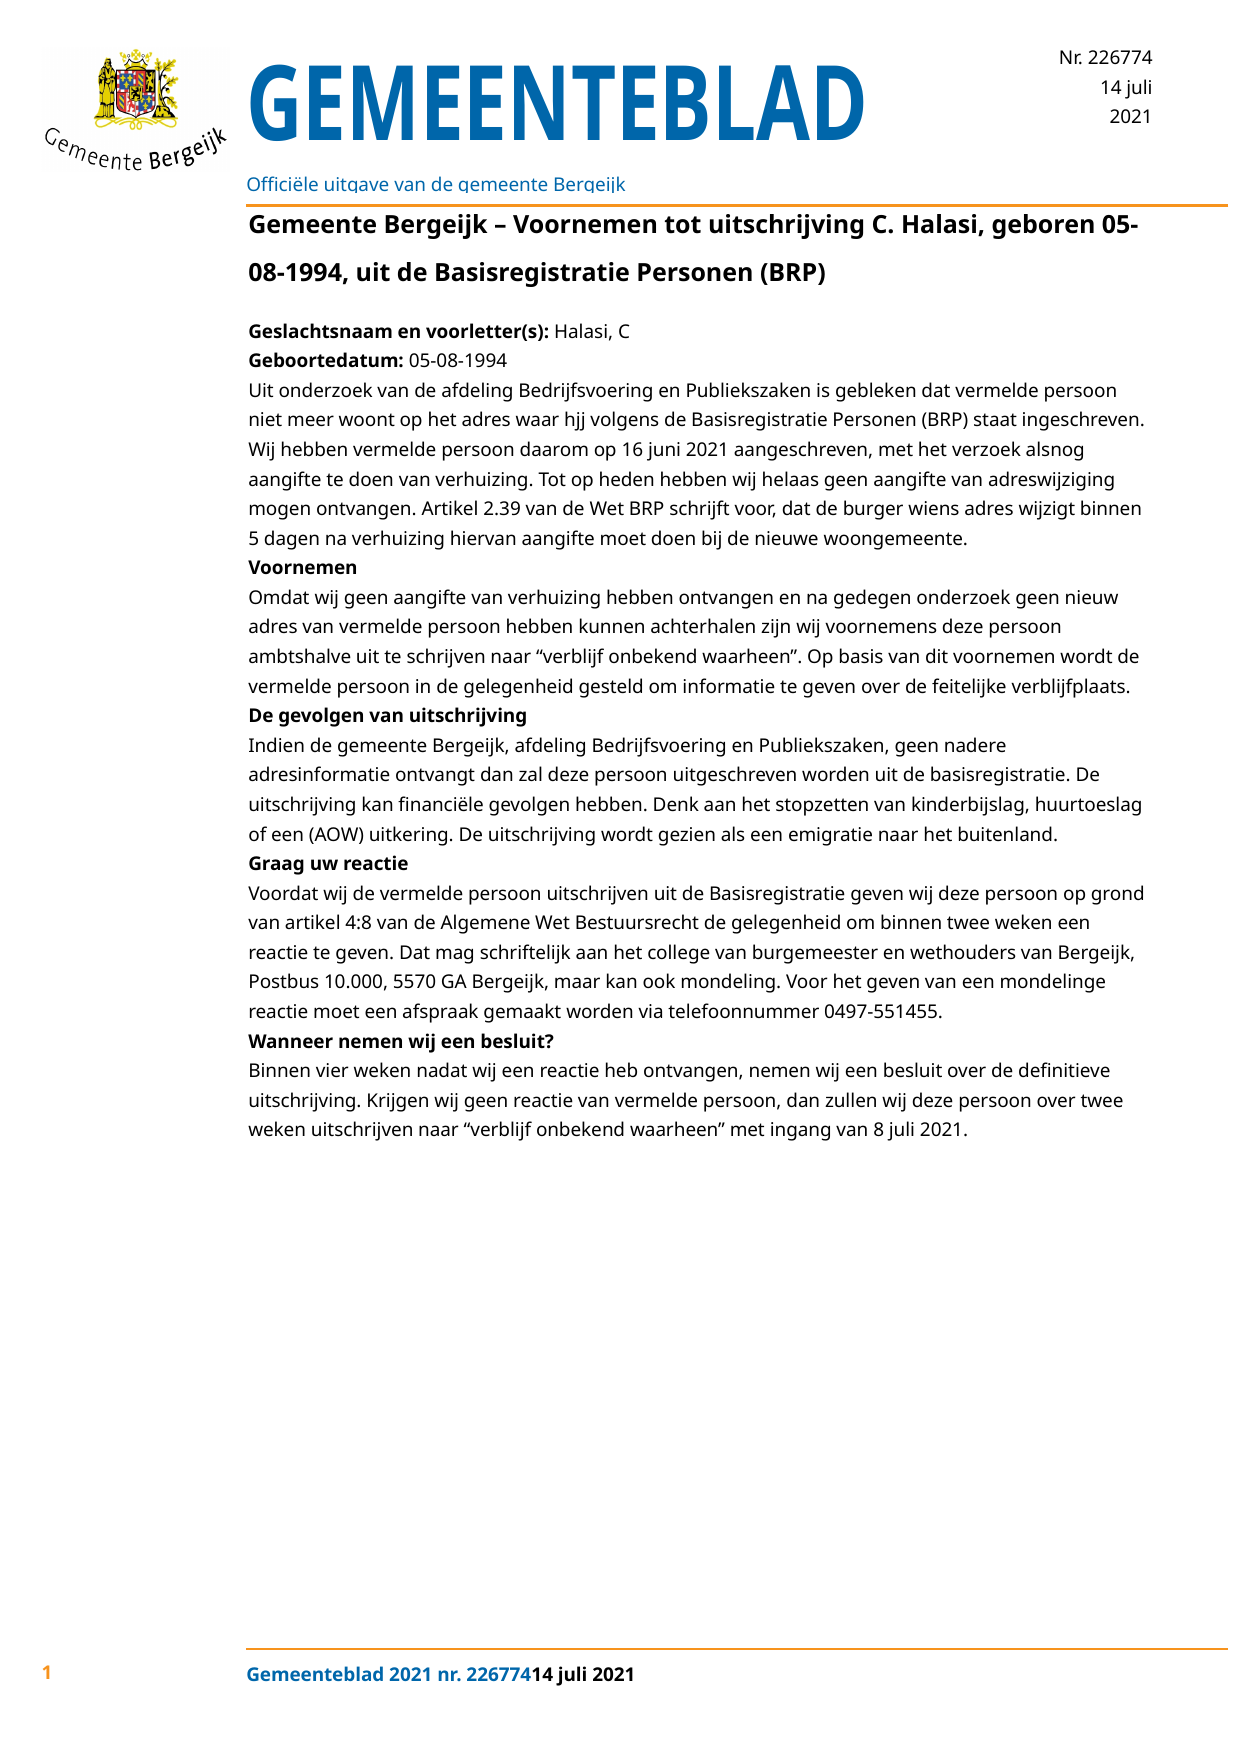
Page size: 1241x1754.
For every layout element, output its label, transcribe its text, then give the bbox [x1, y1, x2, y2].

text Graag uw reactie [248, 850, 1152, 876]
text Indien de gemeente Bergeijk, afdeling Bedrijfsvoering en Publiekszaken, geen nadere adresinformatie ontvangt dan zal deze persoon uitgeschreven worden uit de basisregistratie. De uitschrijving kan financiële gevolgen hebben. Denk aan het stopzetten van kinderbijslag, huurtoeslag of een (AOW) uitkering. De uitschrijving wordt gezien als een emigratie naar het buitenland. [248, 732, 1152, 847]
text Uit onderzoek van de afdeling Bedrijfsvoering en Publiekszaken is gebleken dat vermelde persoon niet meer woont op het adres waar hjj volgens de Basisregistratie Personen (BRP) staat ingeschreven. Wij hebben vermelde persoon daarom op 16 juni 2021 aangeschreven, met het verzoek alsnog aangifte te doen van verhuizing. Tot op heden hebben wij helaas geen aangifte van adreswijziging mogen ontvangen. Artikel 2.39 van de Wet BRP schrijft voor, dat de burger wiens adres wijzigt binnen 5 dagen na verhuizing hiervan aangifte moet doen bij de nieuwe woongemeente. [248, 377, 1152, 551]
text Binnen vier weken nadat wij een reactie heb ontvangen, nemen wij een besluit over de definitieve uitschrijving. Krijgen wij geen reactie van vermelde persoon, dan zullen wij deze persoon over twee weken uitschrijven naar “verblijf onbekend waarheen” met ingang van 8 juli 2021. [248, 1057, 1152, 1142]
text Geboortedatum: 05-08-1994 [248, 347, 1152, 373]
text Voornemen [248, 554, 1152, 580]
text Omdat wij geen aangifte van verhuizing hebben ontvangen en na gedegen onderzoek geen nieuw adres van vermelde persoon hebben kunnen achterhalen zijn wij voornemens deze persoon ambtshalve uit te schrijven naar “verblijf onbekend waarheen”. Op basis van dit voornemen wordt de vermelde persoon in de gelegenheid gesteld om informatie te geven over de feitelijke verblijfplaats. [248, 584, 1152, 699]
text Voordat wij de vermelde persoon uitschrijven uit de Basisregistratie geven wij deze persoon op grond van artikel 4:8 van de Algemene Wet Bestuursrecht de gelegenheid om binnen twee weken een reactie te geven. Dat mag schriftelijk aan het college van burgemeester en wethouders van Bergeijk, Postbus 10.000, 5570 GA Bergeijk, maar kan ook mondeling. Voor het geven van een mondelinge reactie moet een afspraak gemaakt worden via telefoonnummer 0497-551455. [248, 880, 1152, 1024]
text Geslachtsnaam en voorletter(s): Halasi, C [248, 318, 1152, 344]
text Gemeente Bergeijk – Voornemen tot uitschrijving C. Halasi, geboren 05-08-1994, uit de Basisregistratie Personen (BRP) [248, 207, 1152, 288]
text De gevolgen van uitschrijving [248, 702, 1152, 728]
picture [41, 47, 231, 172]
text Wanneer nemen wij een besluit? [248, 1028, 1152, 1054]
